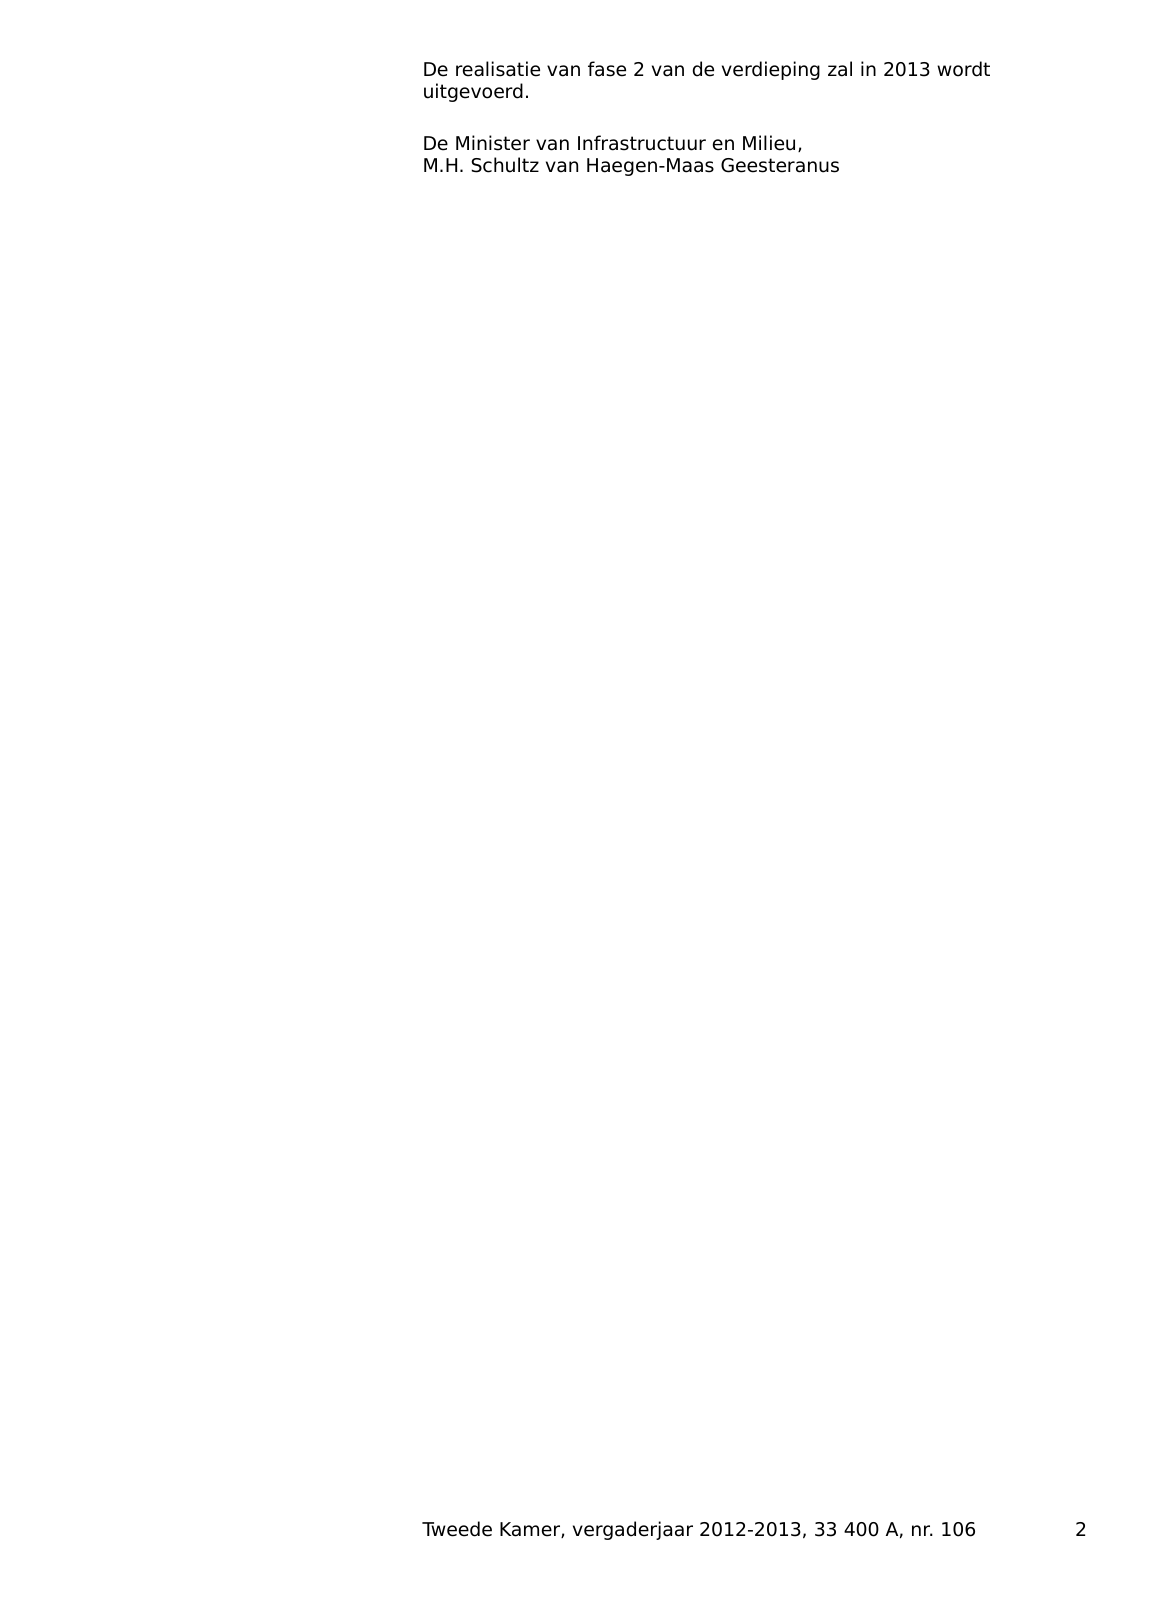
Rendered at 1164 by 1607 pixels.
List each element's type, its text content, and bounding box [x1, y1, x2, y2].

text De realisatie van fase 2 van de verdieping zal in 2013 wordt uitgevoerd. [422, 59, 1087, 103]
text De Minister van Infrastructuur en Milieu, M.H. Schultz van Haegen-Maas Geesteranus [422, 133, 1087, 177]
